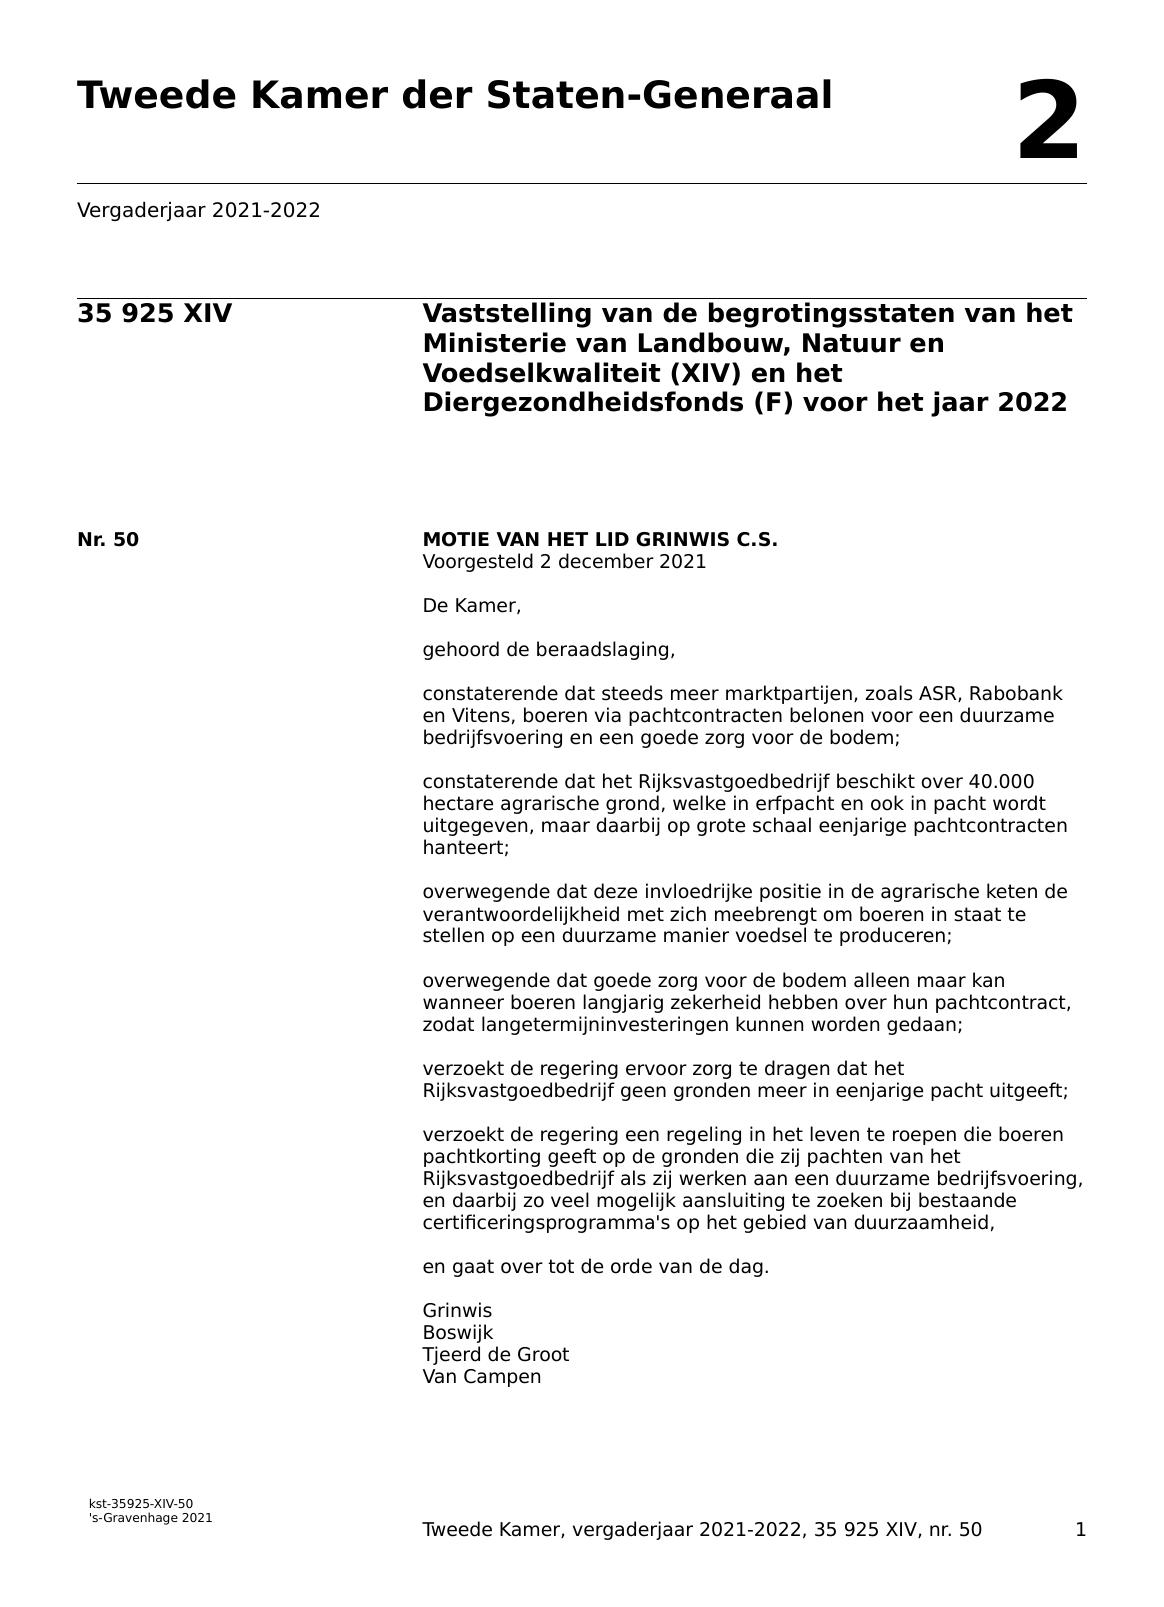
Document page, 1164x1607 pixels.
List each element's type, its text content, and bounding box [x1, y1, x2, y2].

text overwegende dat goede zorg voor de bodem alleen maar kan wanneer boeren langjarig zekerheid hebben over hun pachtcontract, zodat langetermijninvesteringen kunnen worden gedaan; [422, 969, 1087, 1036]
text overwegende dat deze invloedrijke positie in de agrarische keten de verantwoordelijkheid met zich meebrengt om boeren in staat te stellen op een duurzame manier voedsel te produceren; [422, 881, 1087, 947]
text De Kamer, [422, 595, 1087, 617]
table_header Tweede Kamer der Staten-Generaal [77, 59, 886, 183]
text Grinwis [422, 1300, 1087, 1322]
text verzoekt de regering ervoor zorg te dragen dat het Rijksvastgoedbedrijf geen gronden meer in eenjarige pacht uitgeeft; [422, 1058, 1087, 1102]
text en gaat over tot de orde van de dag. [422, 1256, 1087, 1278]
text constaterende dat steeds meer marktpartijen, zoals ASR, Rabobank en Vitens, boeren via pachtcontracten belonen voor een duurzame bedrijfsvoering en een goede zorg voor de bodem; [422, 683, 1087, 749]
text 's-Gravenhage 2021 [88, 1511, 323, 1525]
text Van Campen [422, 1366, 1087, 1388]
table_cell Vergaderjaar 2021-2022 [77, 184, 1087, 298]
text gehoord de beraadslaging, [422, 639, 1087, 661]
text verzoekt de regering een regeling in het leven te roepen die boeren pachtkorting geeft op de gronden die zij pachten van het Rijksvastgoedbedrijf als zij werken aan een duurzame bedrijfsvoering, en daarbij zo veel mogelijk aansluiting te zoeken bij bestaande certificeringsprogramma's op het gebied van duurzaamheid, [422, 1124, 1087, 1234]
subtitle Nr. 50 MOTIE VAN HET LID GRINWIS C.S. [77, 529, 1087, 551]
text constaterende dat het Rijksvastgoedbedrijf beschikt over 40.000 hectare agrarische grond, welke in erfpacht en ook in pacht wordt uitgegeven, maar daarbij op grote schaal eenjarige pachtcontracten hanteert; [422, 771, 1087, 859]
text kst-35925-XIV-50 [88, 1497, 323, 1511]
table_header 2 [886, 59, 1087, 183]
text Boswijk [422, 1322, 1087, 1344]
text Tjeerd de Groot [422, 1344, 1087, 1366]
subtitle 35 925 XIV Vaststelling van de begrotingsstaten van het Ministerie van Landbouw, Natuur en Voedselkwaliteit (XIV) en het Diergezondheidsfonds (F) voor het jaar 2022 [77, 299, 1087, 418]
text Voorgesteld 2 december 2021 [422, 551, 1087, 573]
